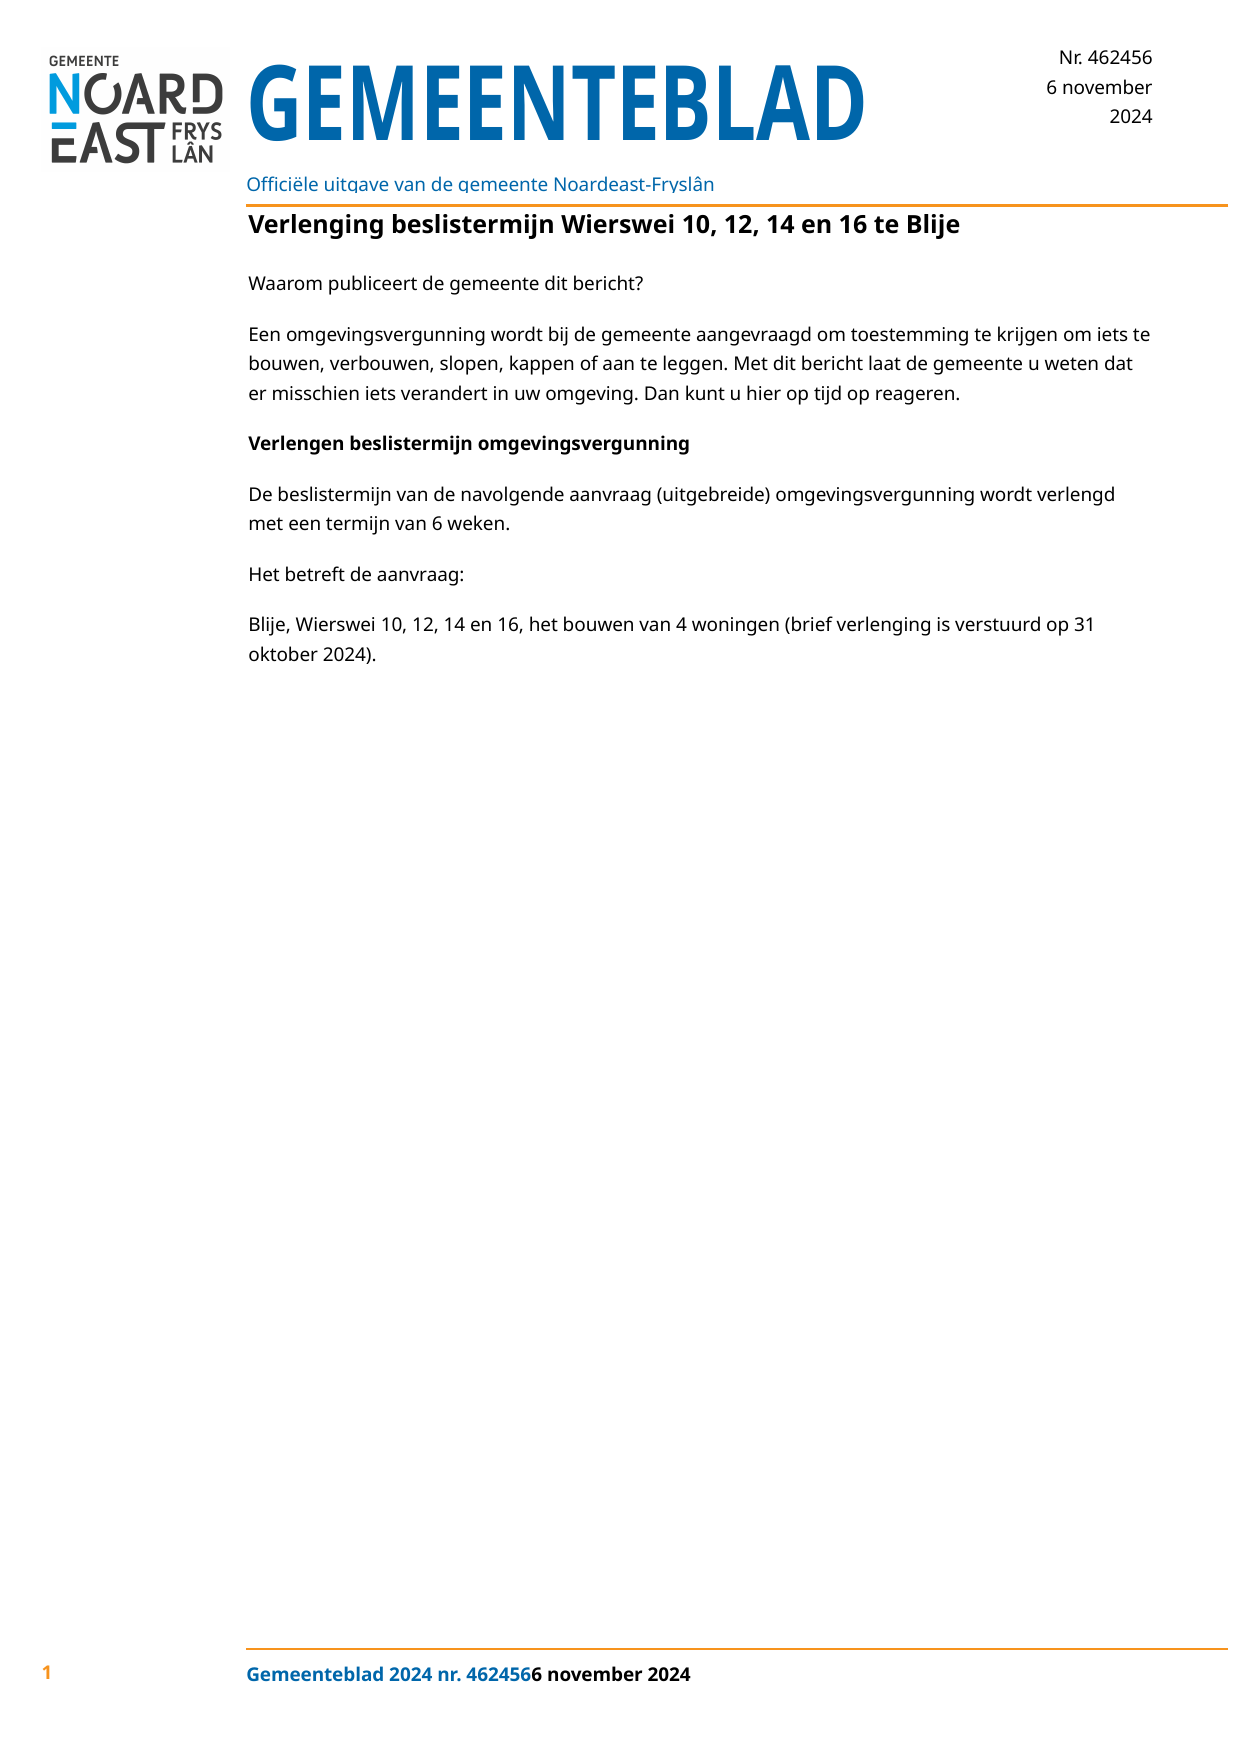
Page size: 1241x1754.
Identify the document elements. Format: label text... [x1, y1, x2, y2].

text Blije, Wierswei 10, 12, 14 en 16, het bouwen van 4 woningen (brief verlenging is verstuurd op 31 oktober 2024). [248, 611, 1152, 666]
text De beslistermijn van de navolgende aanvraag (uitgebreide) omgevingsvergunning wordt verlengd met een termijn van 6 weken. [248, 481, 1152, 536]
text Een omgevingsvergunning wordt bij de gemeente aangevraagd om toestemming te krijgen om iets te bouwen, verbouwen, slopen, kappen of aan te leggen. Met dit bericht laat de gemeente u weten dat er misschien iets verandert in uw omgeving. Dan kunt u hier op tijd op reageren. [248, 321, 1152, 406]
text Het betreft de aanvraag: [248, 561, 1152, 586]
text Verlengen beslistermijn omgevingsvergunning [248, 430, 1152, 456]
text Verlenging beslistermijn Wierswei 10, 12, 14 en 16 te Blije [248, 207, 1152, 241]
text Waarom publiceert de gemeente dit bericht? [248, 270, 1152, 296]
picture [41, 47, 231, 172]
